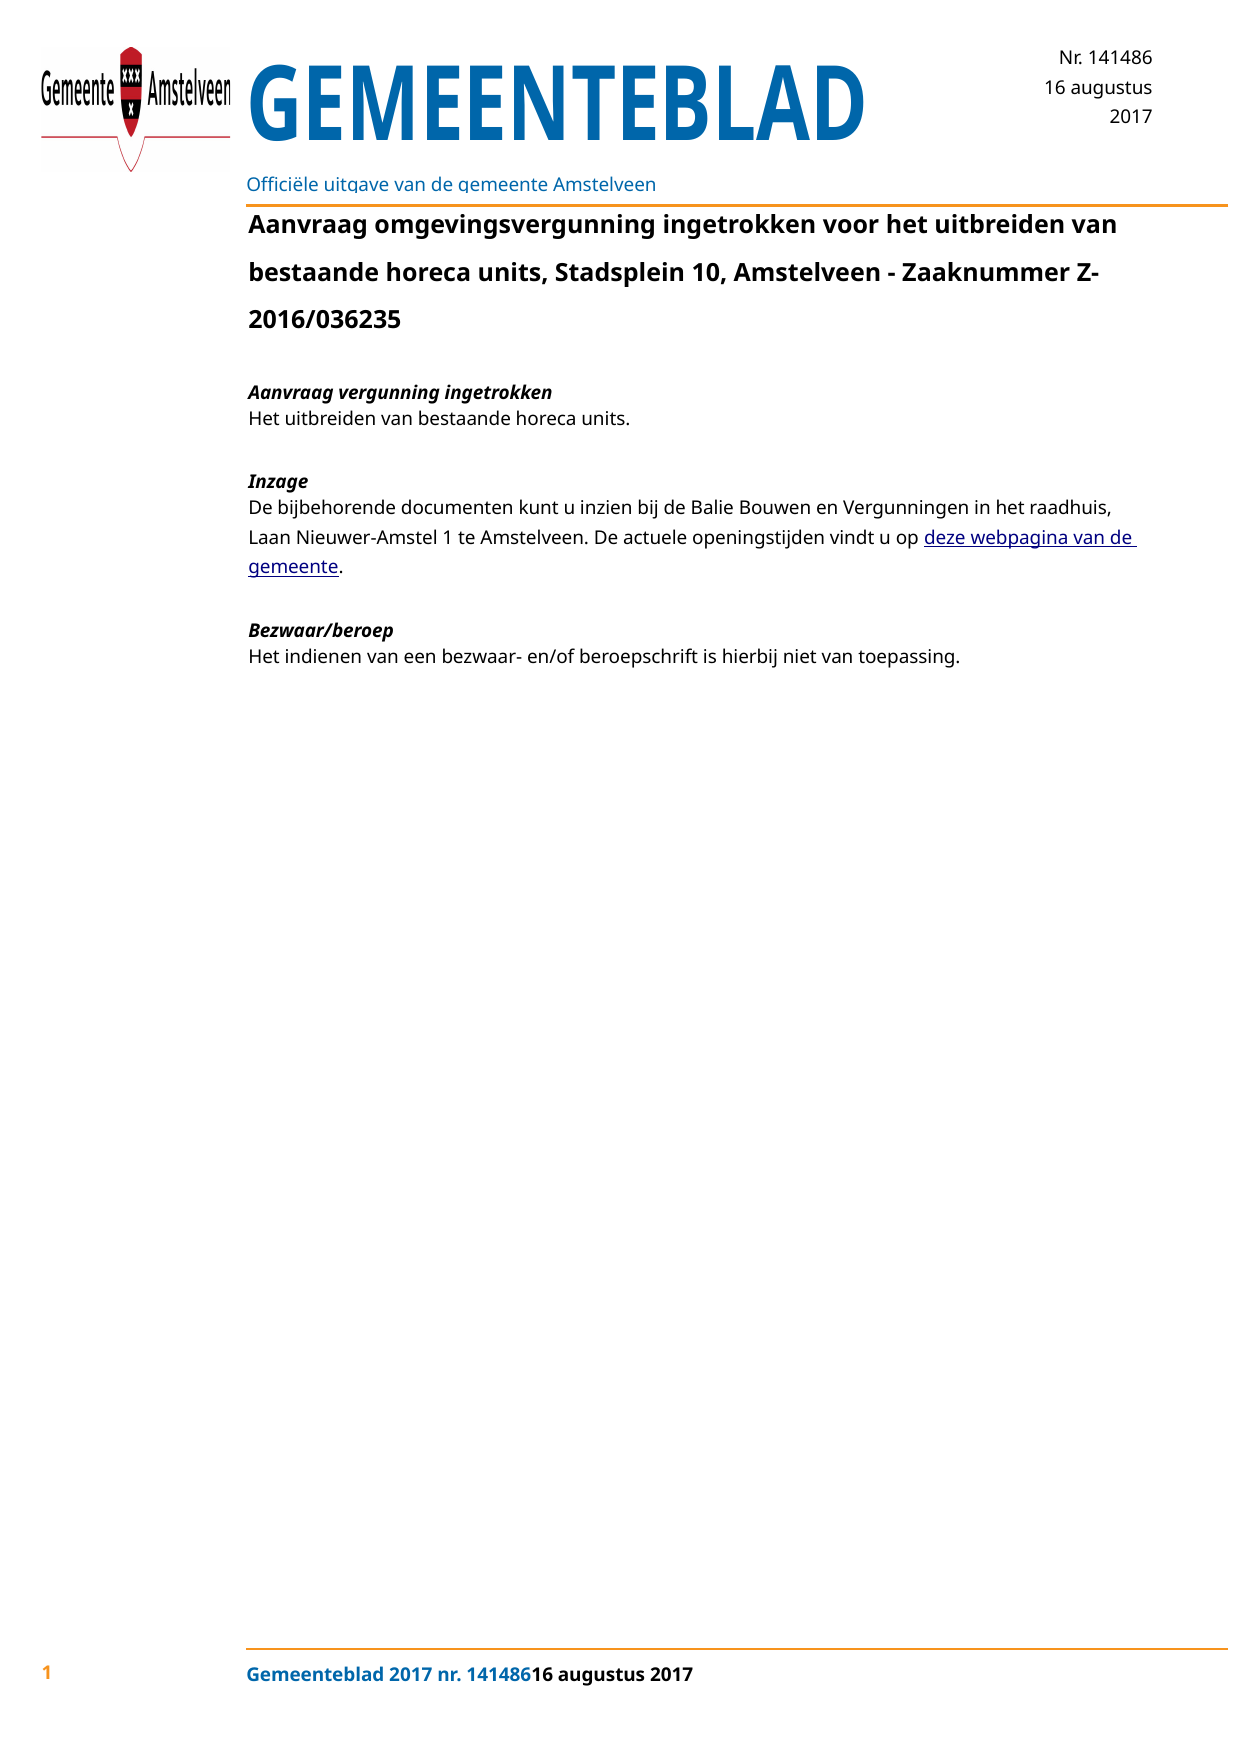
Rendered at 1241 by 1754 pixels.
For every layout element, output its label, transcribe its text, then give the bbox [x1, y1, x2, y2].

text Aanvraag omgevingsvergunning ingetrokken voor het uitbreiden van bestaande horeca units, Stadsplein 10, Amstelveen - Zaaknummer Z-2016/036235 [248, 207, 1152, 336]
text Aanvraag vergunning ingetrokken [248, 379, 1152, 405]
text Het indienen van een bezwaar- en/of beroepschrift is hierbij niet van toepassing. [248, 643, 1152, 669]
picture [41, 47, 231, 172]
text Het uitbreiden van bestaande horeca units. [248, 405, 1152, 431]
text Bezwaar/beroep [248, 618, 1152, 643]
text Inzage [248, 469, 1152, 494]
text De bijbehorende documenten kunt u inzien bij de Balie Bouwen en Vergunningen in het raadhuis, Laan Nieuwer-Amstel 1 te Amstelveen. De actuele openingstijden vindt u op deze webpagina van de gemeente. [248, 494, 1152, 579]
